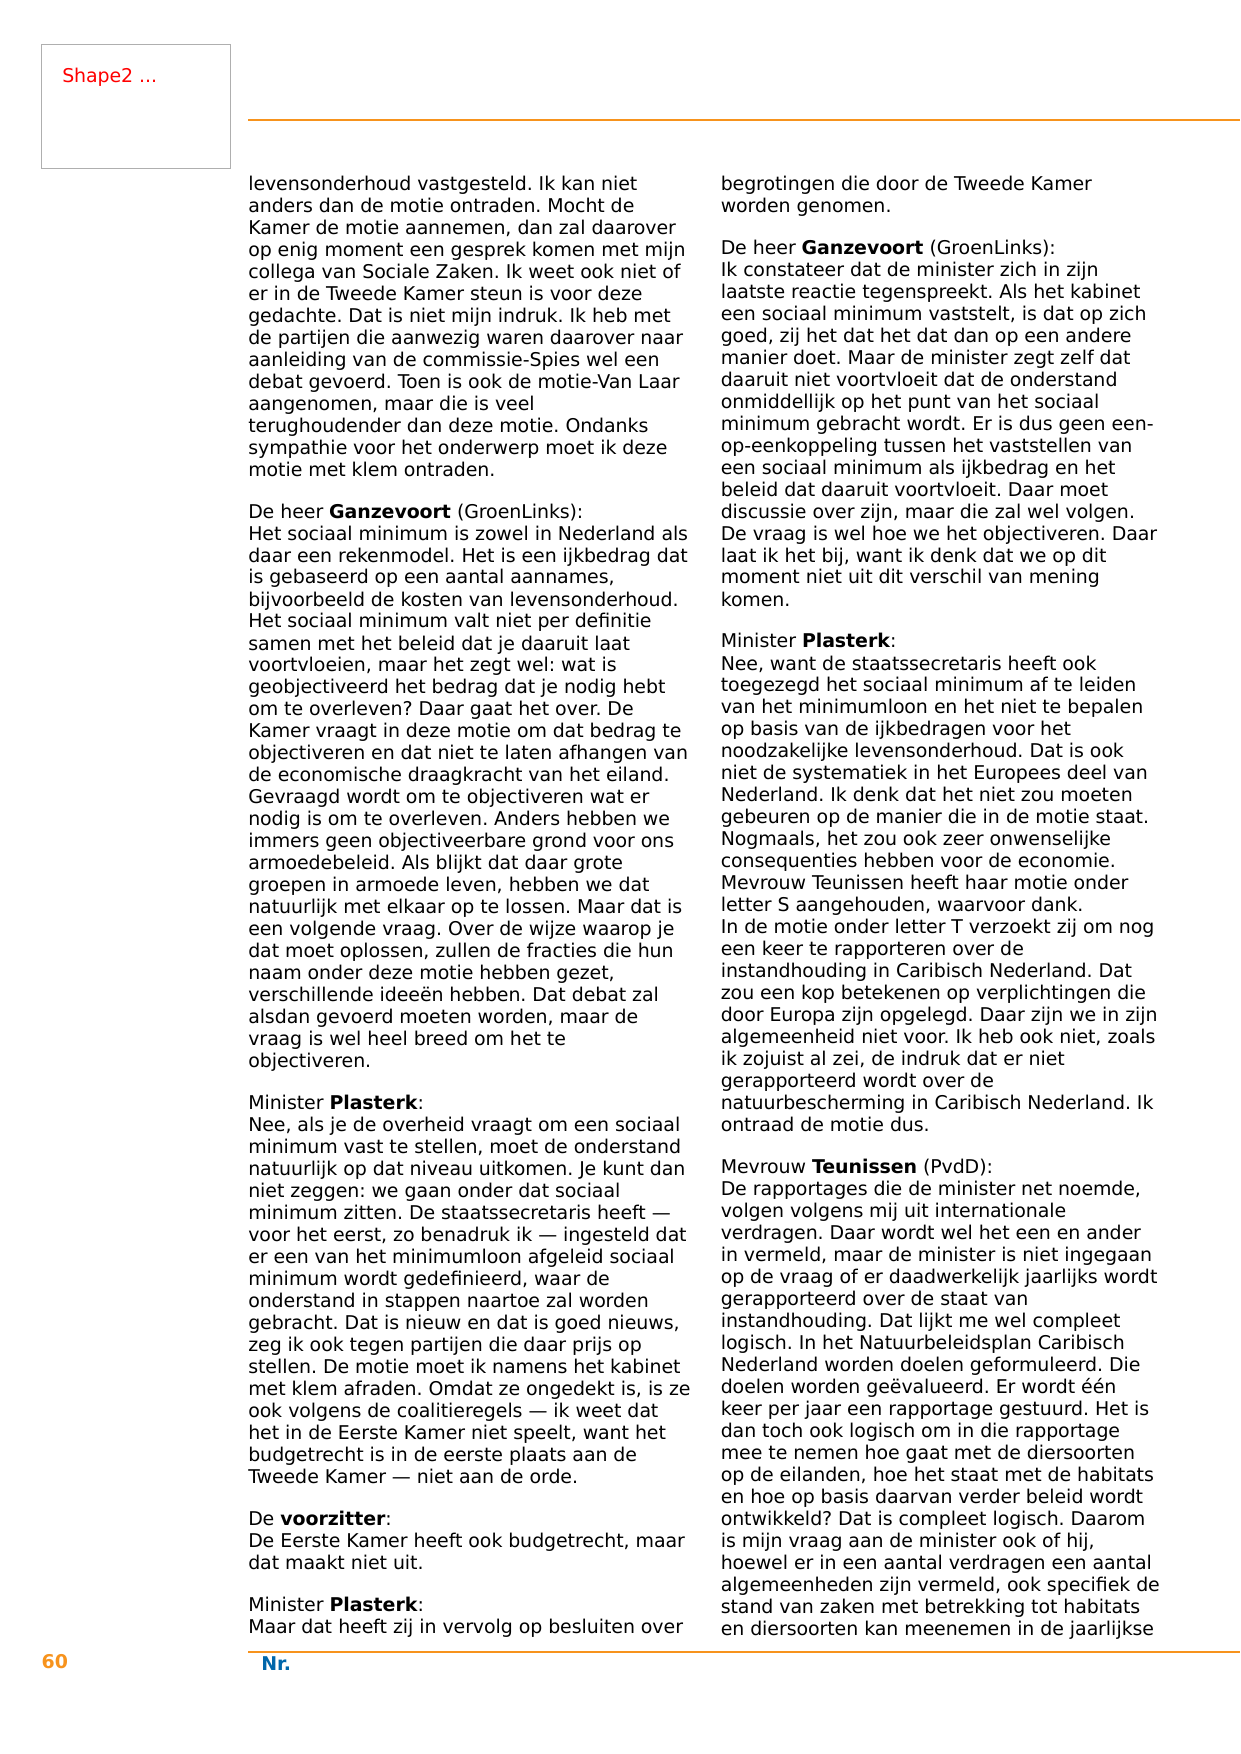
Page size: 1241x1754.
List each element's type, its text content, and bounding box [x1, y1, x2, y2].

text De Eerste Kamer heeft ook budgetrecht, maar dat maakt niet uit. [248, 1529, 691, 1573]
text De rapportages die de minister net noemde, volgen volgens mij uit internationale verdragen. Daar wordt wel het een en ander in vermeld, maar de minister is niet ingegaan op de vraag of er daadwerkelijk jaarlijks wordt gerapporteerd over de staat van instandhouding. Dat lijkt me wel compleet logisch. In het Natuurbeleidsplan Caribisch Nederland worden doelen geformuleerd. Die doelen worden geëvalueerd. Er wordt één keer per jaar een rapportage gestuurd. Het is dan toch ook logisch om in die rapportage mee te nemen hoe gaat met de diersoorten op de eilanden, hoe het staat met de habitats en hoe op basis daarvan verder beleid wordt ontwikkeld? Dat is compleet logisch. Daarom is mijn vraag aan de minister ook of hij, hoewel er in een aantal verdragen een aantal algemeenheden zijn vermeld, ook specifiek de stand van zaken met betrekking tot habitats en diersoorten kan meenemen in de jaarlijkse [721, 1178, 1163, 1639]
text Mevrouw Teunissen heeft haar motie onder letter S aangehouden, waarvoor dank. [721, 872, 1163, 916]
text Minister Plasterk: [248, 1092, 691, 1114]
text De heer Ganzevoort (GroenLinks): [248, 501, 691, 522]
text Minister Plasterk: [248, 1593, 691, 1616]
text Minister Plasterk: [721, 630, 1163, 652]
text Mevrouw Teunissen (PvdD): [721, 1156, 1163, 1178]
text Maar dat heeft zij in vervolg op besluiten over [248, 1616, 691, 1637]
text levensonderhoud vastgesteld. Ik kan niet anders dan de motie ontraden. Mocht de Kamer de motie aannemen, dan zal daarover op enig moment een gesprek komen met mijn collega van Sociale Zaken. Ik weet ook niet of er in de Tweede Kamer steun is voor deze gedachte. Dat is niet mijn indruk. Ik heb met de partijen die aanwezig waren daarover naar aanleiding van de commissie-Spies wel een debat gevoerd. Toen is ook de motie-Van Laar aangenomen, maar die is veel terughoudender dan deze motie. Ondanks sympathie voor het onderwerp moet ik deze motie met klem ontraden. [248, 173, 691, 481]
text Nee, want de staatssecretaris heeft ook toegezegd het sociaal minimum af te leiden van het minimumloon en het niet te bepalen op basis van de ijkbedragen voor het noodzakelijke levensonderhoud. Dat is ook niet de systematiek in het Europees deel van Nederland. Ik denk dat het niet zou moeten gebeuren op de manier die in de motie staat. Nogmaals, het zou ook zeer onwenselijke consequenties hebben voor de economie. [721, 652, 1163, 872]
text Ik constateer dat de minister zich in zijn laatste reactie tegenspreekt. Als het kabinet een sociaal minimum vaststelt, is dat op zich goed, zij het dat het dat dan op een andere manier doet. Maar de minister zegt zelf dat daaruit niet voortvloeit dat de onderstand onmiddellijk op het punt van het sociaal minimum gebracht wordt. Er is dus geen een-op-eenkoppeling tussen het vaststellen van een sociaal minimum als ijkbedrag en het beleid dat daaruit voortvloeit. Daar moet discussie over zijn, maar die zal wel volgen. De vraag is wel hoe we het objectiveren. Daar laat ik het bij, want ik denk dat we op dit moment niet uit dit verschil van mening komen. [721, 259, 1163, 610]
text De heer Ganzevoort (GroenLinks): [721, 237, 1163, 259]
text In de motie onder letter T verzoekt zij om nog een keer te rapporteren over de instandhouding in Caribisch Nederland. Dat zou een kop betekenen op verplichtingen die door Europa zijn opgelegd. Daar zijn we in zijn algemeenheid niet voor. Ik heb ook niet, zoals ik zojuist al zei, de indruk dat er niet gerapporteerd wordt over de natuurbescherming in Caribisch Nederland. Ik ontraad de motie dus. [721, 916, 1163, 1136]
text De voorzitter: [248, 1508, 691, 1529]
text Het sociaal minimum is zowel in Nederland als daar een rekenmodel. Het is een ijkbedrag dat is gebaseerd op een aantal aannames, bijvoorbeeld de kosten van levensonderhoud. Het sociaal minimum valt niet per definitie samen met het beleid dat je daaruit laat voortvloeien, maar het zegt wel: wat is geobjectiveerd het bedrag dat je nodig hebt om te overleven? Daar gaat het over. De Kamer vraagt in deze motie om dat bedrag te objectiveren en dat niet te laten afhangen van de economische draagkracht van het eiland. Gevraagd wordt om te objectiveren wat er nodig is om te overleven. Anders hebben we immers geen objectiveerbare grond voor ons armoedebeleid. Als blijkt dat daar grote groepen in armoede leven, hebben we dat natuurlijk met elkaar op te lossen. Maar dat is een volgende vraag. Over de wijze waarop je dat moet oplossen, zullen de fracties die hun naam onder deze motie hebben gezet, verschillende ideeën hebben. Dat debat zal alsdan gevoerd moeten worden, maar de vraag is wel heel breed om het te objectiveren. [248, 522, 691, 1072]
text begrotingen die door de Tweede Kamer worden genomen. [721, 173, 1163, 217]
text Nee, als je de overheid vraagt om een sociaal minimum vast te stellen, moet de onderstand natuurlijk op dat niveau uitkomen. Je kunt dan niet zeggen: we gaan onder dat sociaal minimum zitten. De staatssecretaris heeft — voor het eerst, zo benadruk ik — ingesteld dat er een van het minimumloon afgeleid sociaal minimum wordt gedefinieerd, waar de onderstand in stappen naartoe zal worden gebracht. Dat is nieuw en dat is goed nieuws, zeg ik ook tegen partijen die daar prijs op stellen. De motie moet ik namens het kabinet met klem afraden. Omdat ze ongedekt is, is ze ook volgens de coalitieregels — ik weet dat het in de Eerste Kamer niet speelt, want het budgetrecht is in de eerste plaats aan de Tweede Kamer — niet aan de orde. [248, 1114, 691, 1488]
